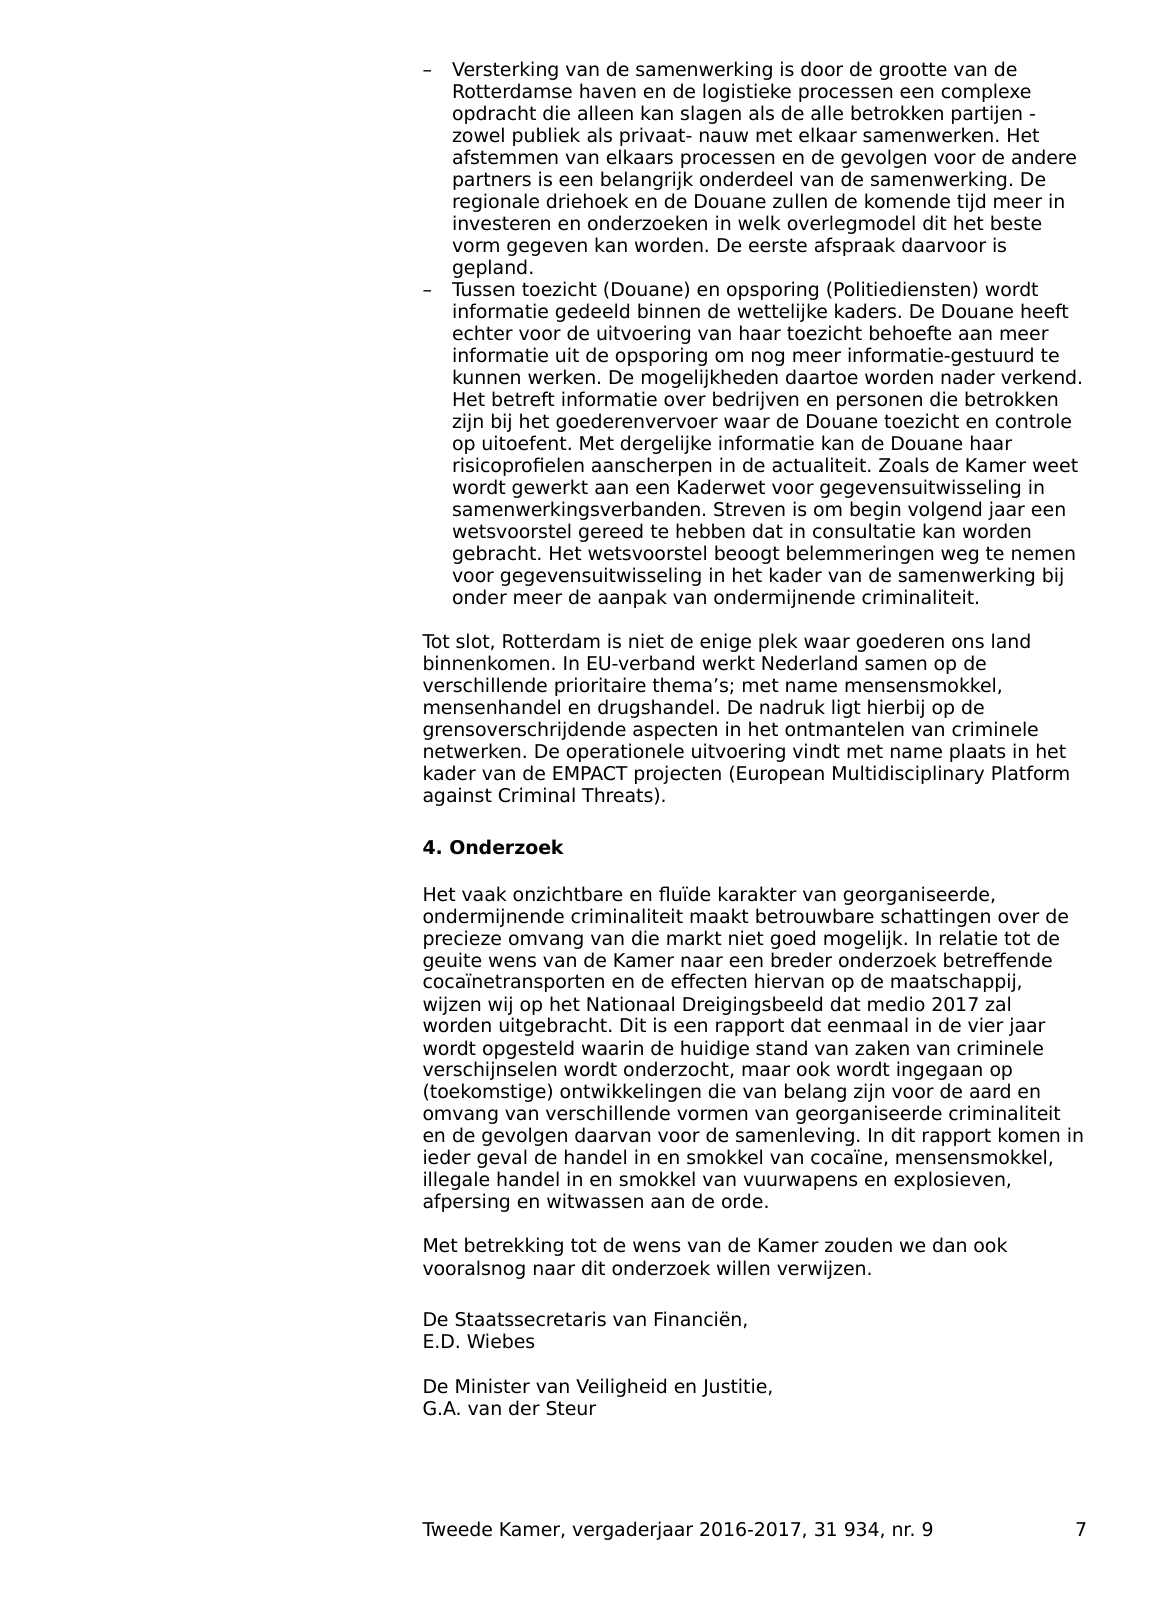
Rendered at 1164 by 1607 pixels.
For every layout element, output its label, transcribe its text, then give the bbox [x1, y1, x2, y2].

text Tot slot, Rotterdam is niet de enige plek waar goederen ons land binnenkomen. In EU-verband werkt Nederland samen op de verschillende prioritaire thema’s; met name mensensmokkel, mensenhandel en drugshandel. De nadruk ligt hierbij op de grensoverschrijdende aspecten in het ontmantelen van criminele netwerken. De operationele uitvoering vindt met name plaats in het kader van de EMPACT projecten (European Multidisciplinary Platform against Criminal Threats). [422, 631, 1087, 807]
text – Versterking van de samenwerking is door de grootte van de Rotterdamse haven en de logistieke processen een complexe opdracht die alleen kan slagen als de alle betrokken partijen -zowel publiek als privaat- nauw met elkaar samenwerken. Het afstemmen van elkaars processen en de gevolgen voor de andere partners is een belangrijk onderdeel van de samenwerking. De regionale driehoek en de Douane zullen de komende tijd meer in investeren en onderzoeken in welk overlegmodel dit het beste vorm gegeven kan worden. De eerste afspraak daarvoor is gepland. [422, 59, 1087, 279]
text De Minister van Veiligheid en Justitie, G.A. van der Steur [422, 1376, 1087, 1419]
text Het vaak onzichtbare en fluïde karakter van georganiseerde, ondermijnende criminaliteit maakt betrouwbare schattingen over de precieze omvang van die markt niet goed mogelijk. In relatie tot de geuite wens van de Kamer naar een breder onderzoek betreffende cocaïnetransporten en de effecten hiervan op de maatschappij, wijzen wij op het Nationaal Dreigingsbeeld dat medio 2017 zal worden uitgebracht. Dit is een rapport dat eenmaal in de vier jaar wordt opgesteld waarin de huidige stand van zaken van criminele verschijnselen wordt onderzocht, maar ook wordt ingegaan op (toekomstige) ontwikkelingen die van belang zijn voor de aard en omvang van verschillende vormen van georganiseerde criminaliteit en de gevolgen daarvan voor de samenleving. In dit rapport komen in ieder geval de handel in en smokkel van cocaïne, mensensmokkel, illegale handel in en smokkel van vuurwapens en explosieven, afpersing en witwassen aan de orde. [422, 883, 1087, 1213]
text De Staatssecretaris van Financiën, E.D. Wiebes [422, 1309, 1087, 1353]
subtitle 4. Onderzoek [422, 837, 1087, 858]
text – Tussen toezicht (Douane) en opsporing (Politiediensten) wordt informatie gedeeld binnen de wettelijke kaders. De Douane heeft echter voor de uitvoering van haar toezicht behoefte aan meer informatie uit de opsporing om nog meer informatie-gestuurd te kunnen werken. De mogelijkheden daartoe worden nader verkend. Het betreft informatie over bedrijven en personen die betrokken zijn bij het goederenvervoer waar de Douane toezicht en controle op uitoefent. Met dergelijke informatie kan de Douane haar risicoprofielen aanscherpen in de actualiteit. Zoals de Kamer weet wordt gewerkt aan een Kaderwet voor gegevensuitwisseling in samenwerkingsverbanden. Streven is om begin volgend jaar een wetsvoorstel gereed te hebben dat in consultatie kan worden gebracht. Het wetsvoorstel beoogt belemmeringen weg te nemen voor gegevensuitwisseling in het kader van de samenwerking bij onder meer de aanpak van ondermijnende criminaliteit. [422, 279, 1087, 608]
text Met betrekking tot de wens van de Kamer zouden we dan ook vooralsnog naar dit onderzoek willen verwijzen. [422, 1235, 1087, 1279]
